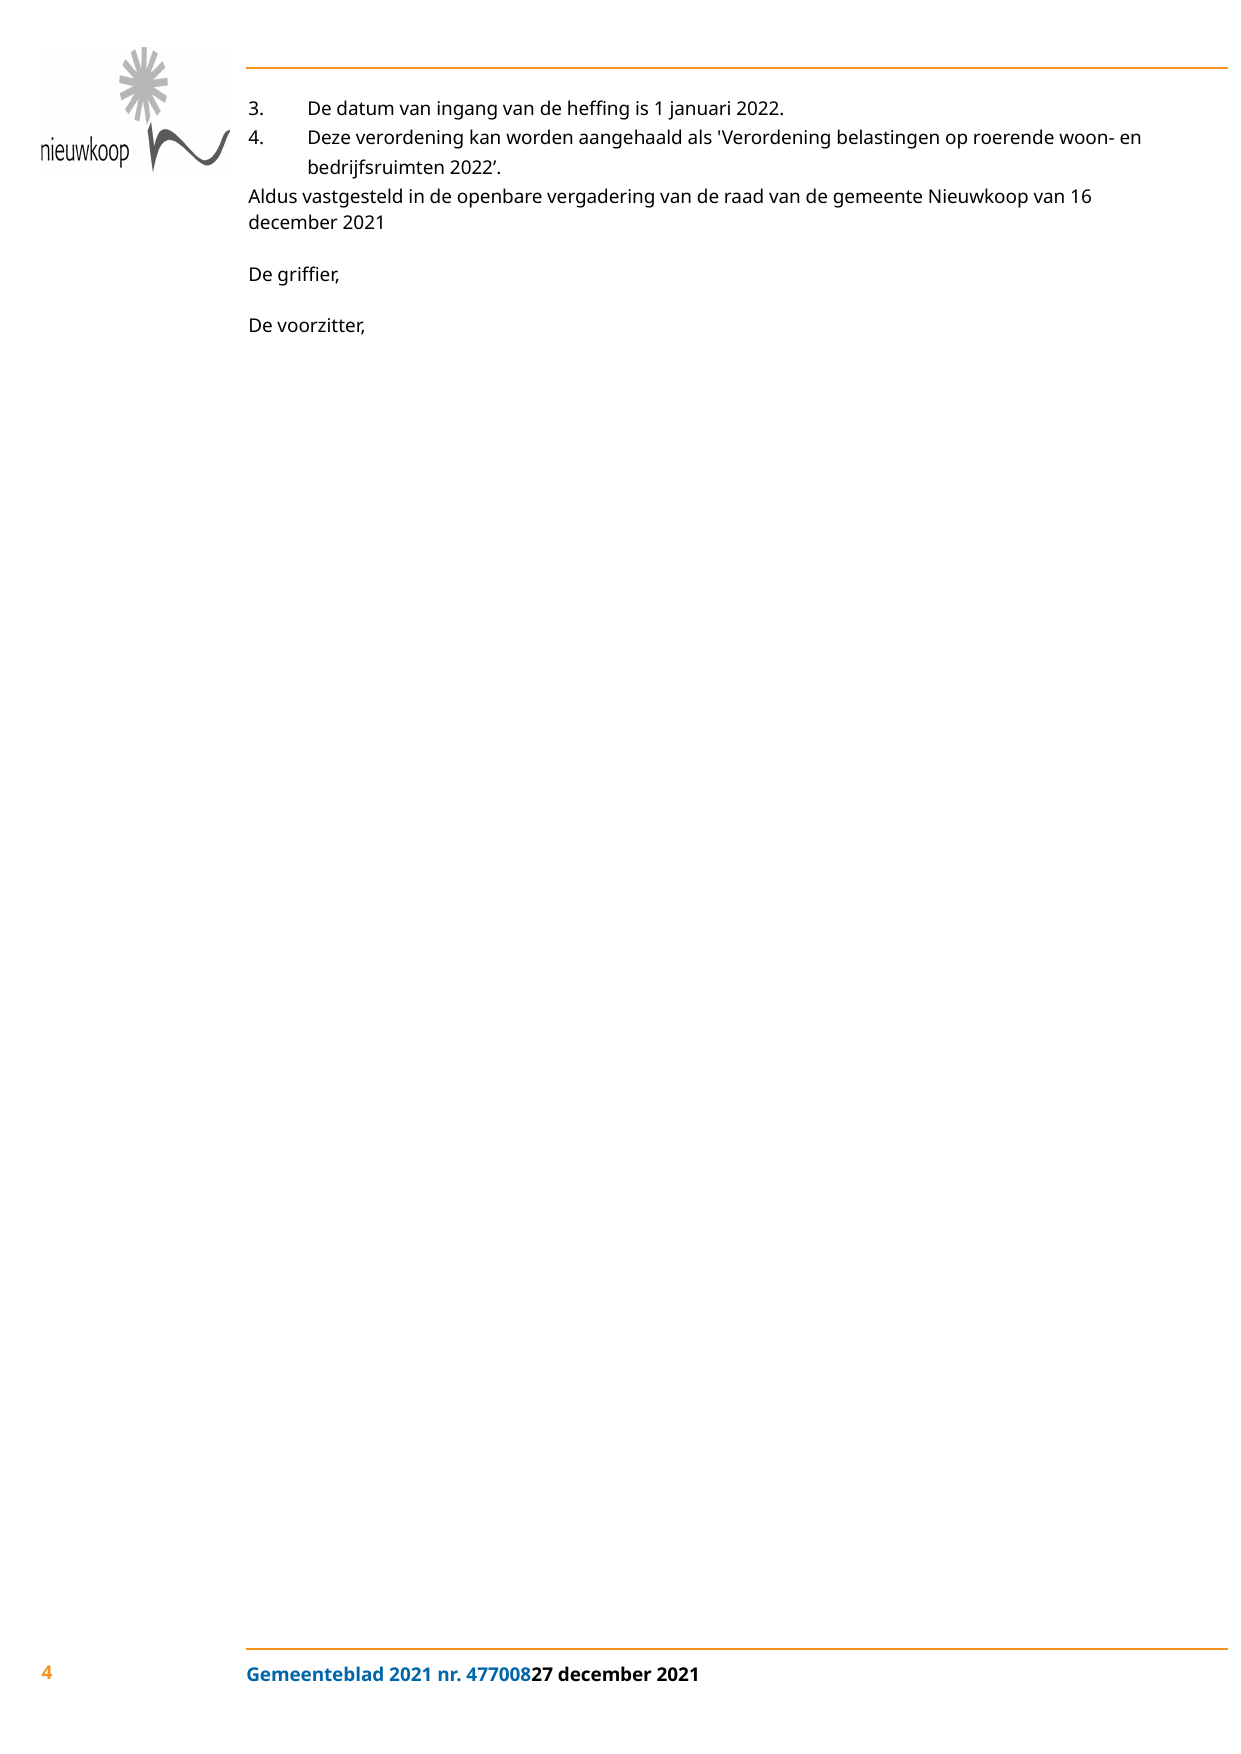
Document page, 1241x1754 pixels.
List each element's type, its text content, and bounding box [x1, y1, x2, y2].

text De voorzitter, [248, 312, 1152, 338]
text De griffier, [248, 261, 1152, 286]
text Aldus vastgesteld in de openbare vergadering van de raad van de gemeente Nieuwkoop van 16 december 2021 [248, 183, 1152, 235]
list De datum van ingang van de heffing is 1 januari 2022. [248, 95, 1152, 121]
list Deze verordening kan worden aangehaald als 'Verordening belastingen op roerende woon- en bedrijfsruimten 2022’. [248, 124, 1152, 180]
picture [41, 47, 231, 172]
